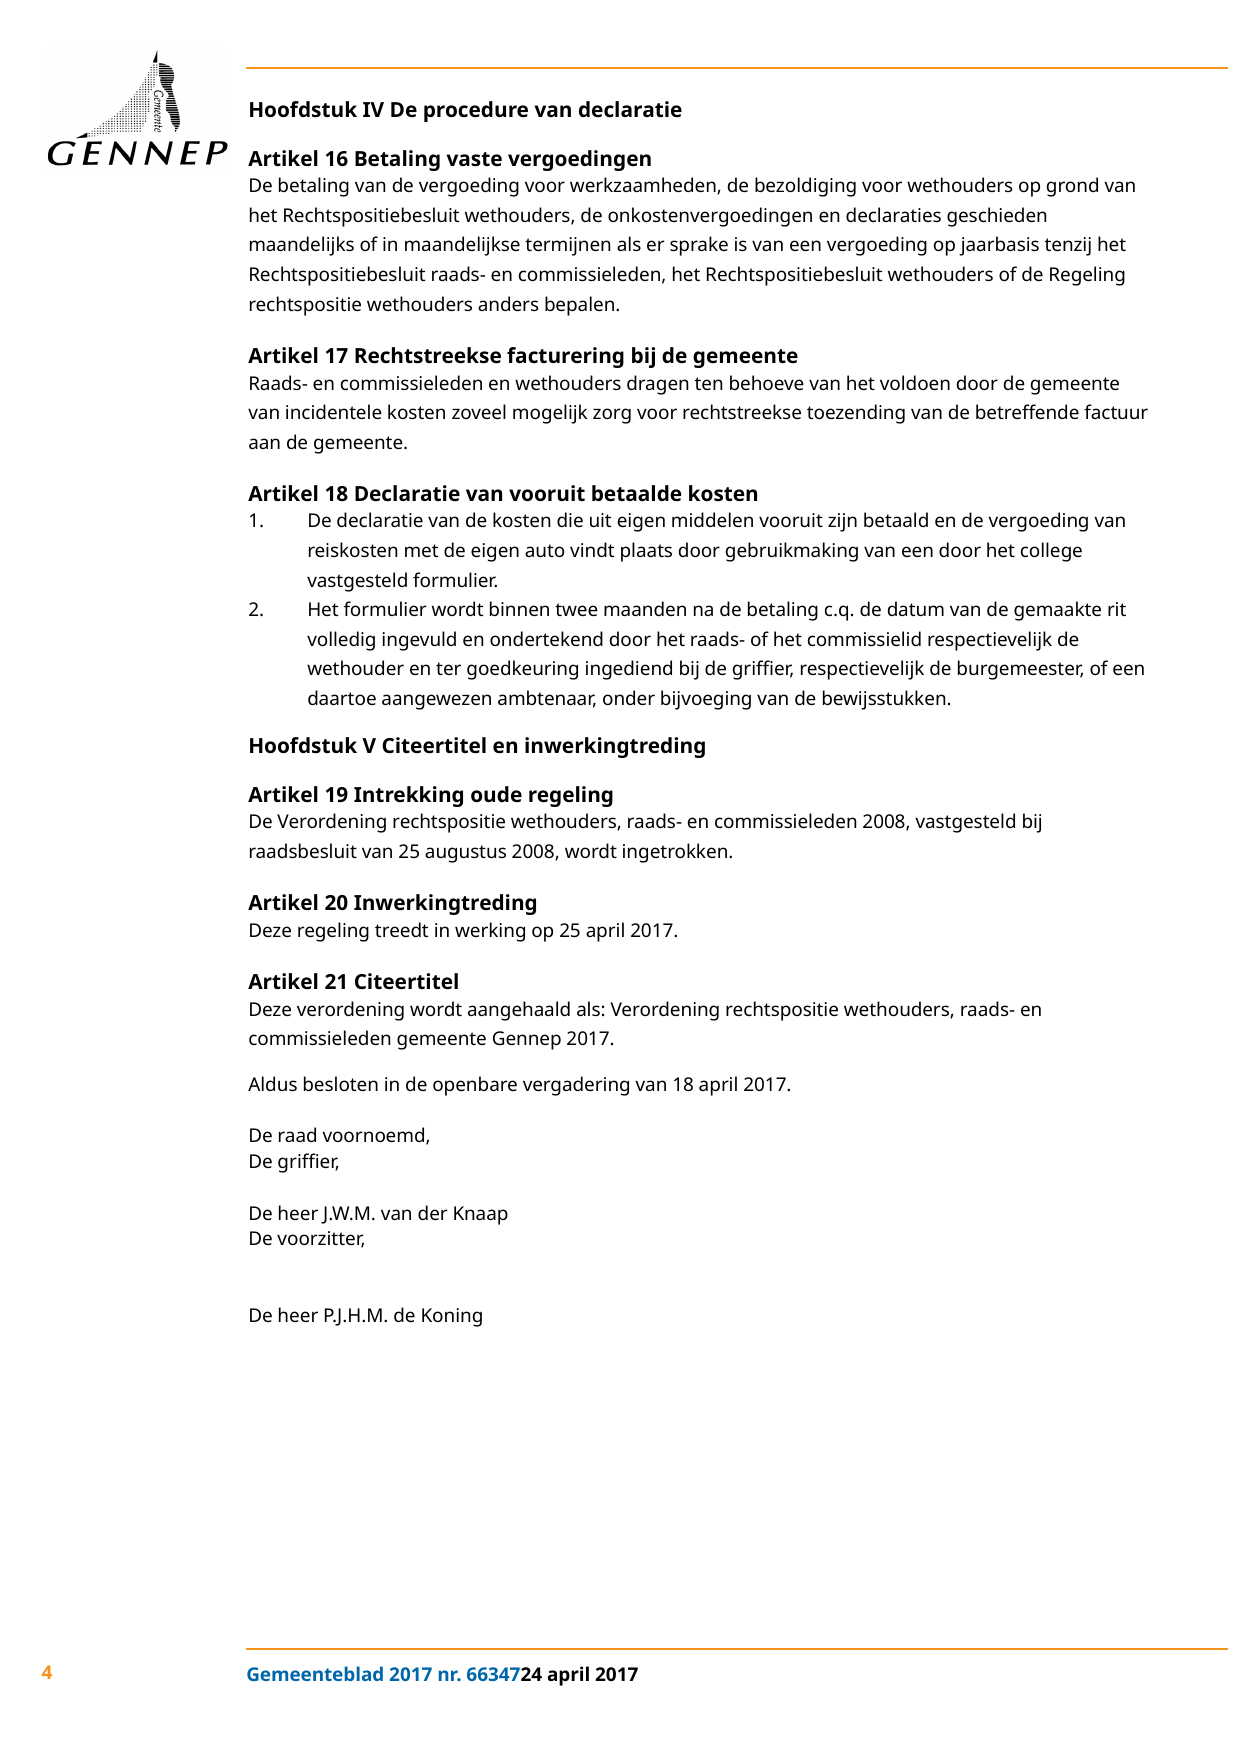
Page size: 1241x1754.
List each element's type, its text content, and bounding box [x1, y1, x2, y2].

text Artikel 18 Declaratie van vooruit betaalde kosten [248, 479, 1152, 508]
text Artikel 16 Betaling vaste vergoedingen [248, 144, 1152, 172]
text Aldus besloten in de openbare vergadering van 18 april 2017. [248, 1071, 1152, 1097]
text Hoofdstuk V Citeertitel en inwerkingtreding [248, 731, 1152, 759]
text De voorzitter, [248, 1225, 1152, 1251]
text Artikel 21 Citeertitel [248, 967, 1152, 996]
text De betaling van de vergoeding voor werkzaamheden, de bezoldiging voor wethouders op grond van het Rechtspositiebesluit wethouders, de onkostenvergoedingen en declaraties geschieden maandelijks of in maandelijkse termijnen als er sprake is van een vergoeding op jaarbasis tenzij het Rechtspositiebesluit raads- en commissieleden, het Rechtspositiebesluit wethouders of de Regeling rechtspositie wethouders anders bepalen. [248, 172, 1152, 317]
text De raad voornoemd, [248, 1122, 1152, 1148]
list De declaratie van de kosten die uit eigen middelen vooruit zijn betaald en de vergoeding van reiskosten met de eigen auto vindt plaats door gebruikmaking van een door het college vastgesteld formulier. [248, 508, 1152, 593]
text De heer P.J.H.M. de Koning [248, 1303, 1152, 1328]
text Artikel 20 Inwerkingtreding [248, 888, 1152, 917]
text De heer J.W.M. van der Knaap [248, 1200, 1152, 1225]
text Artikel 19 Intrekking oude regeling [248, 780, 1152, 808]
text Deze regeling treedt in werking op 25 april 2017. [248, 917, 1152, 943]
picture [41, 47, 231, 172]
text Artikel 17 Rechtstreekse facturering bij de gemeente [248, 341, 1152, 370]
text Raads- en commissieleden en wethouders dragen ten behoeve van het voldoen door de gemeente van incidentele kosten zoveel mogelijk zorg voor rechtstreekse toezending van de betreffende factuur aan de gemeente. [248, 370, 1152, 454]
text De Verordening rechtspositie wethouders, raads- en commissieleden 2008, vastgesteld bij raadsbesluit van 25 augustus 2008, wordt ingetrokken. [248, 808, 1152, 864]
text Deze verordening wordt aangehaald als: Verordening rechtspositie wethouders, raads- en commissieleden gemeente Gennep 2017. [248, 996, 1152, 1051]
list Het formulier wordt binnen twee maanden na de betaling c.q. de datum van de gemaakte rit volledig ingevuld en ondertekend door het raads- of het commissielid respectievelijk de wethouder en ter goedkeuring ingediend bij de griffier, respectievelijk de burgemeester, of een daartoe aangewezen ambtenaar, onder bijvoeging van de bewijsstukken. [248, 596, 1152, 711]
text De griffier, [248, 1148, 1152, 1174]
text Hoofdstuk IV De procedure van declaratie [248, 95, 1152, 123]
